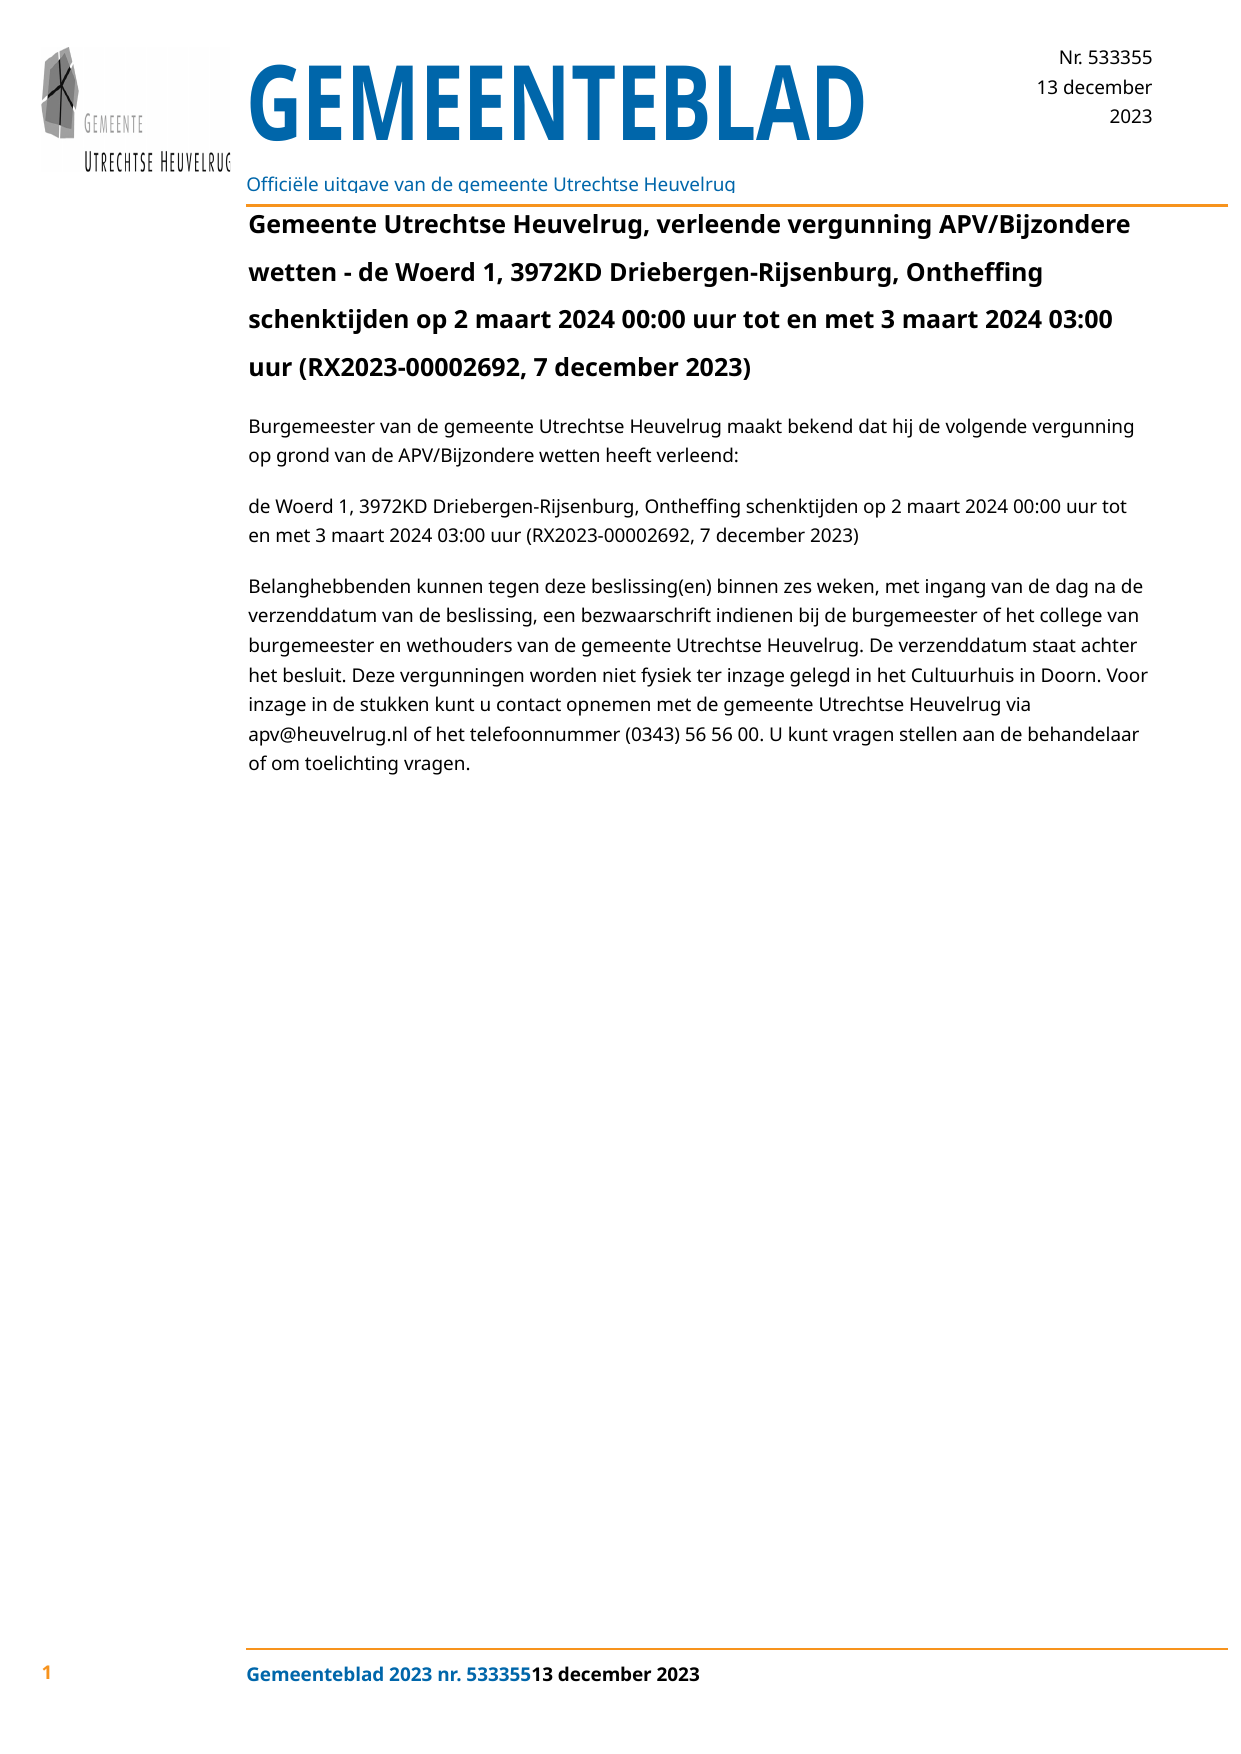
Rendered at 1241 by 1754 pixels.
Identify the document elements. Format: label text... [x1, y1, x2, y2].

text de Woerd 1, 3972KD Driebergen-Rijsenburg, Ontheffing schenktijden op 2 maart 2024 00:00 uur tot en met 3 maart 2024 03:00 uur (RX2023-00002692, 7 december 2023) [248, 493, 1152, 548]
picture [41, 47, 231, 172]
text Burgemeester van de gemeente Utrechtse Heuvelrug maakt bekend dat hij de volgende vergunning op grond van de APV/Bijzondere wetten heeft verleend: [248, 413, 1152, 468]
text Gemeente Utrechtse Heuvelrug, verleende vergunning APV/Bijzondere wetten - de Woerd 1, 3972KD Driebergen-Rijsenburg, Ontheffing schenktijden op 2 maart 2024 00:00 uur tot en met 3 maart 2024 03:00 uur (RX2023-00002692, 7 december 2023) [248, 207, 1152, 384]
text Belanghebbenden kunnen tegen deze beslissing(en) binnen zes weken, met ingang van de dag na de verzenddatum van de beslissing, een bezwaarschrift indienen bij de burgemeester of het college van burgemeester en wethouders van de gemeente Utrechtse Heuvelrug. De verzenddatum staat achter het besluit. Deze vergunningen worden niet fysiek ter inzage gelegd in het Cultuurhuis in Doorn. Voor inzage in de stukken kunt u contact opnemen met de gemeente Utrechtse Heuvelrug via apv@heuvelrug.nl of het telefoonnummer (0343) 56 56 00. U kunt vragen stellen aan de behandelaar of om toelichting vragen. [248, 573, 1152, 776]
